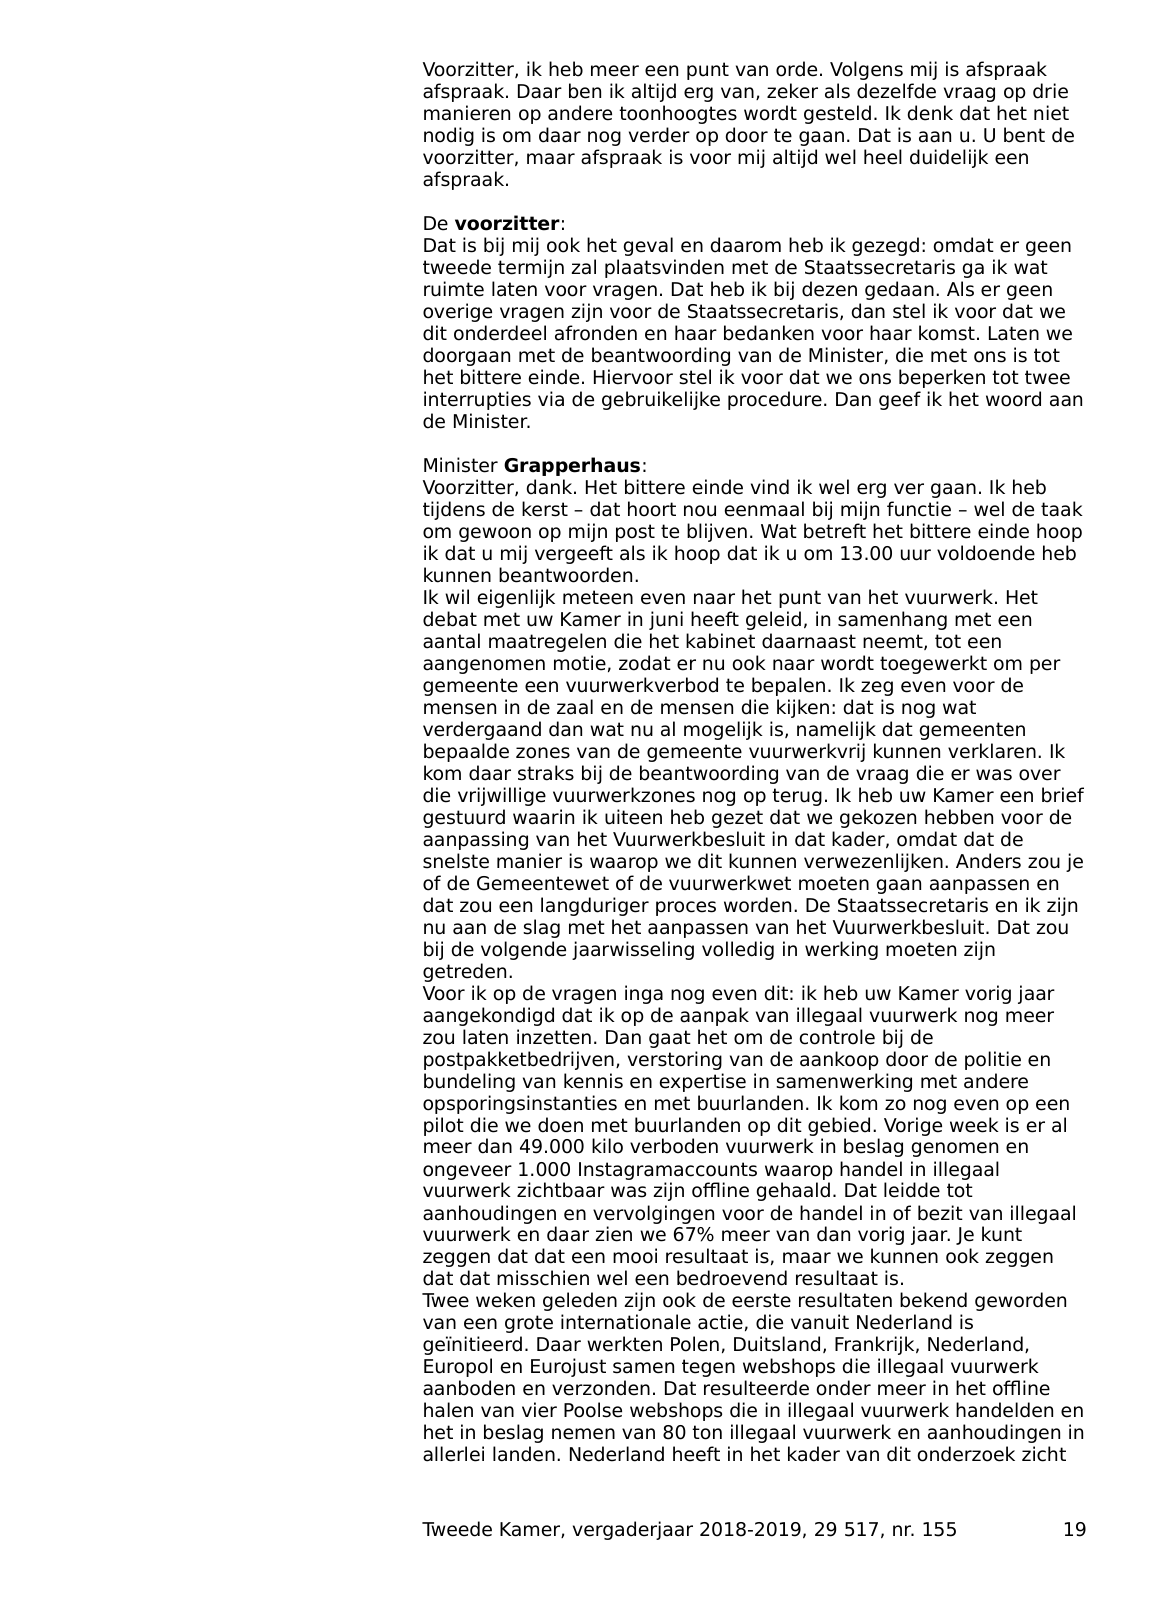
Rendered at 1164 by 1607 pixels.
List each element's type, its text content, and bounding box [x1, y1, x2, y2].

text Minister Grapperhaus: [422, 455, 1087, 477]
text Dat is bij mij ook het geval en daarom heb ik gezegd: omdat er geen tweede termijn zal plaatsvinden met de Staatssecretaris ga ik wat ruimte laten voor vragen. Dat heb ik bij dezen gedaan. Als er geen overige vragen zijn voor de Staatssecretaris, dan stel ik voor dat we dit onderdeel afronden en haar bedanken voor haar komst. Laten we doorgaan met de beantwoording van de Minister, die met ons is tot het bittere einde. Hiervoor stel ik voor dat we ons beperken tot twee interrupties via de gebruikelijke procedure. Dan geef ik het woord aan de Minister. [422, 235, 1087, 433]
text Voorzitter, dank. Het bittere einde vind ik wel erg ver gaan. Ik heb tijdens de kerst – dat hoort nou eenmaal bij mijn functie – wel de taak om gewoon op mijn post te blijven. Wat betreft het bittere einde hoop ik dat u mij vergeeft als ik hoop dat ik u om 13.00 uur voldoende heb kunnen beantwoorden. [422, 477, 1087, 587]
text Ik wil eigenlijk meteen even naar het punt van het vuurwerk. Het debat met uw Kamer in juni heeft geleid, in samenhang met een aantal maatregelen die het kabinet daarnaast neemt, tot een aangenomen motie, zodat er nu ook naar wordt toegewerkt om per gemeente een vuurwerkverbod te bepalen. Ik zeg even voor de mensen in de zaal en de mensen die kijken: dat is nog wat verdergaand dan wat nu al mogelijk is, namelijk dat gemeenten bepaalde zones van de gemeente vuurwerkvrij kunnen verklaren. Ik kom daar straks bij de beantwoording van de vraag die er was over die vrijwillige vuurwerkzones nog op terug. Ik heb uw Kamer een brief gestuurd waarin ik uiteen heb gezet dat we gekozen hebben voor de aanpassing van het Vuurwerkbesluit in dat kader, omdat dat de snelste manier is waarop we dit kunnen verwezenlijken. Anders zou je of de Gemeentewet of de vuurwerkwet moeten gaan aanpassen en dat zou een langduriger proces worden. De Staatssecretaris en ik zijn nu aan de slag met het aanpassen van het Vuurwerkbesluit. Dat zou bij de volgende jaarwisseling volledig in werking moeten zijn getreden. [422, 587, 1087, 983]
text Voorzitter, ik heb meer een punt van orde. Volgens mij is afspraak afspraak. Daar ben ik altijd erg van, zeker als dezelfde vraag op drie manieren op andere toonhoogtes wordt gesteld. Ik denk dat het niet nodig is om daar nog verder op door te gaan. Dat is aan u. U bent de voorzitter, maar afspraak is voor mij altijd wel heel duidelijk een afspraak. [422, 59, 1087, 191]
text De voorzitter: [422, 213, 1087, 235]
text Voor ik op de vragen inga nog even dit: ik heb uw Kamer vorig jaar aangekondigd dat ik op de aanpak van illegaal vuurwerk nog meer zou laten inzetten. Dan gaat het om de controle bij de postpakketbedrijven, verstoring van de aankoop door de politie en bundeling van kennis en expertise in samenwerking met andere opsporingsinstanties en met buurlanden. Ik kom zo nog even op een pilot die we doen met buurlanden op dit gebied. Vorige week is er al meer dan 49.000 kilo verboden vuurwerk in beslag genomen en ongeveer 1.000 Instagramaccounts waarop handel in illegaal vuurwerk zichtbaar was zijn offline gehaald. Dat leidde tot aanhoudingen en vervolgingen voor de handel in of bezit van illegaal vuurwerk en daar zien we 67% meer van dan vorig jaar. Je kunt zeggen dat dat een mooi resultaat is, maar we kunnen ook zeggen dat dat misschien wel een bedroevend resultaat is. [422, 983, 1087, 1290]
text Twee weken geleden zijn ook de eerste resultaten bekend geworden van een grote internationale actie, die vanuit Nederland is geïnitieerd. Daar werkten Polen, Duitsland, Frankrijk, Nederland, Europol en Eurojust samen tegen webshops die illegaal vuurwerk aanboden en verzonden. Dat resulteerde onder meer in het offline halen van vier Poolse webshops die in illegaal vuurwerk handelden en het in beslag nemen van 80 ton illegaal vuurwerk en aanhoudingen in allerlei landen. Nederland heeft in het kader van dit onderzoek zicht [422, 1290, 1087, 1466]
